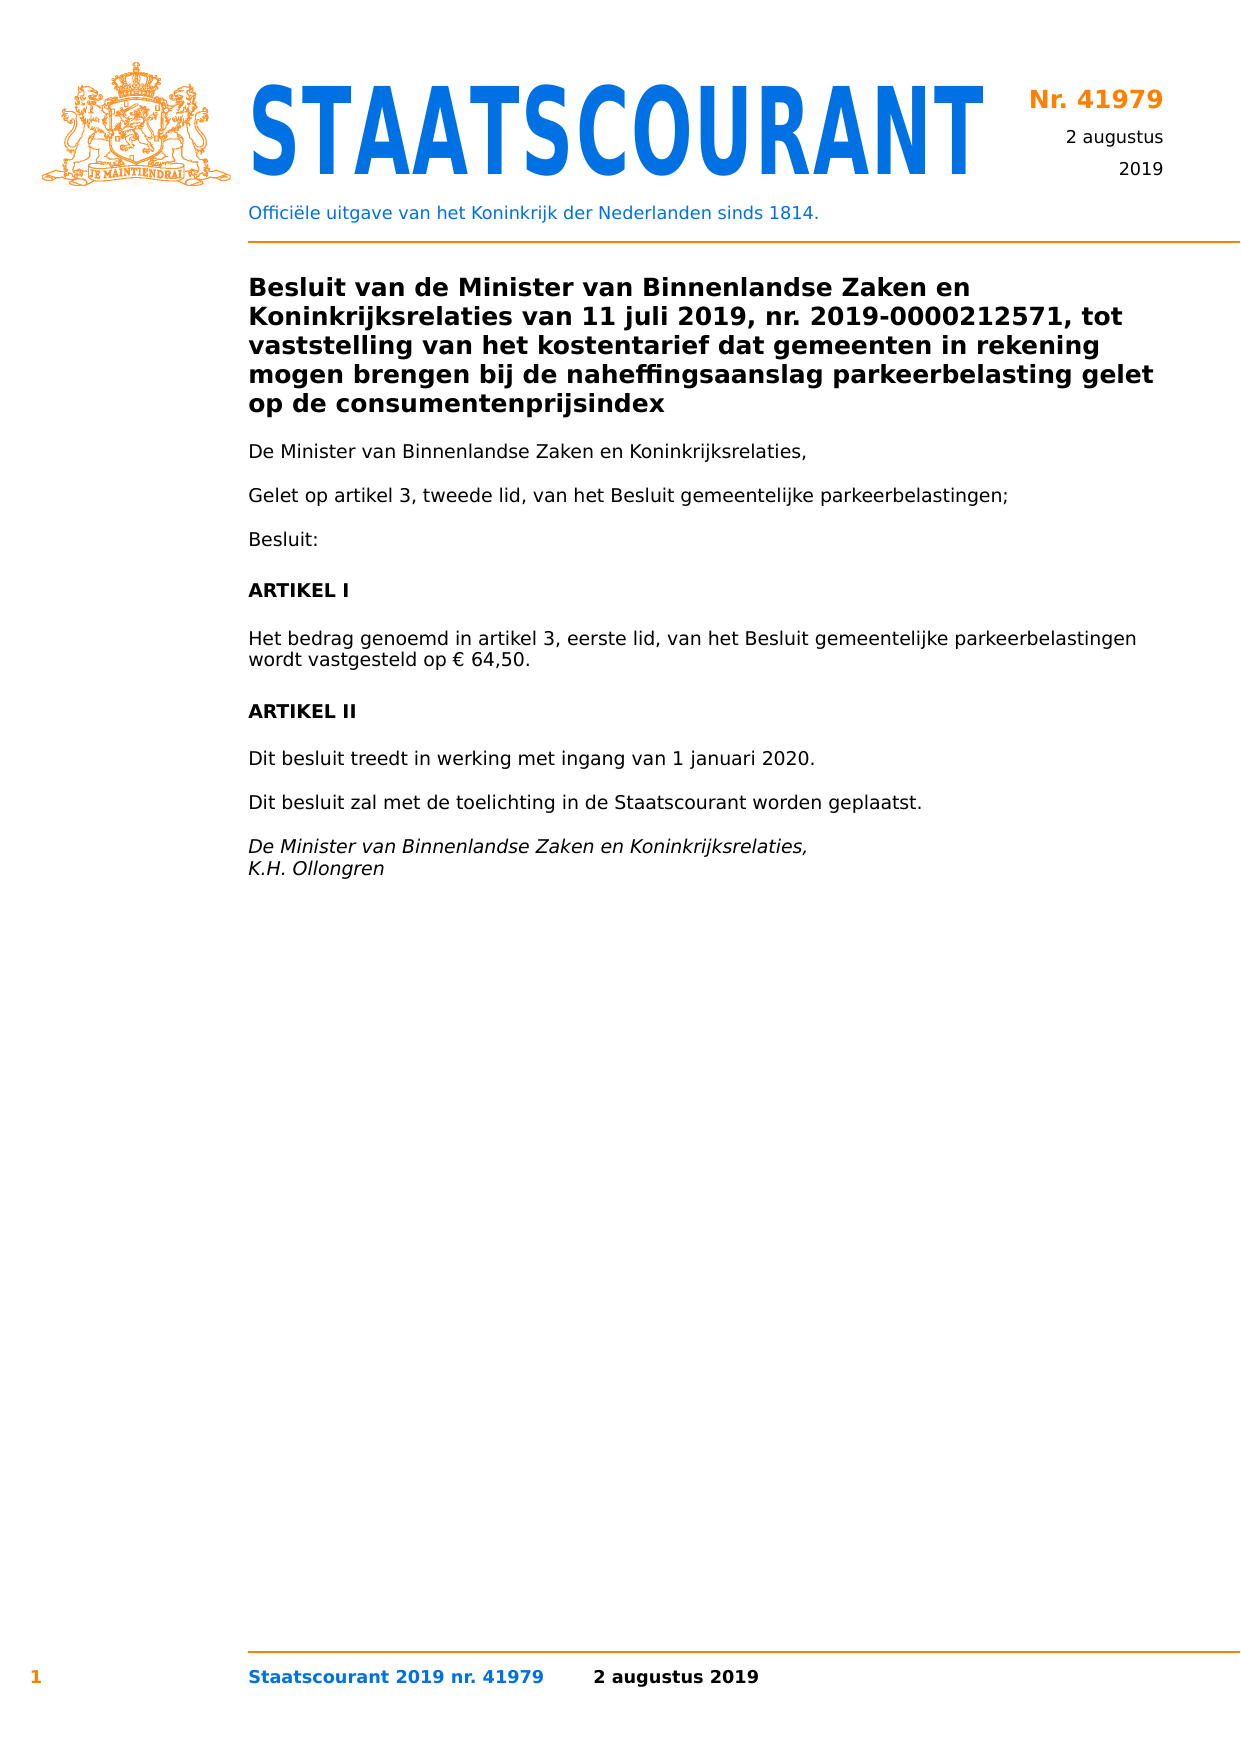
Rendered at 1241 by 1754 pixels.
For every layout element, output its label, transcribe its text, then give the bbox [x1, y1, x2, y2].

subtitle ARTIKEL II [248, 701, 1163, 723]
table_header Nr. 41979 [998, 62, 1240, 121]
table_cell 2019 [998, 153, 1240, 203]
picture [41, 62, 231, 186]
table_cell Officiële uitgave van het Koninkrijk der Nederlanden sinds 1814. [248, 203, 1240, 241]
table_cell 2 augustus [998, 121, 1240, 153]
text Dit besluit treedt in werking met ingang van 1 januari 2020. [248, 748, 1163, 770]
table_header STAATSCOURANT [248, 62, 998, 203]
table_header [25, 62, 248, 241]
text Het bedrag genoemd in artikel 3, eerste lid, van het Besluit gemeentelijke parkeerbelastingen wordt vastgesteld op € 64,50. [248, 627, 1163, 671]
text De Minister van Binnenlandse Zaken en Koninkrijksrelaties, [248, 441, 1163, 463]
text Gelet op artikel 3, tweede lid, van het Besluit gemeentelijke parkeerbelastingen; [248, 484, 1163, 507]
text De Minister van Binnenlandse Zaken en Koninkrijksrelaties, K.H. Ollongren [248, 836, 1163, 880]
subtitle Besluit van de Minister van Binnenlandse Zaken en Koninkrijksrelaties van 11 juli 2019, nr. 2019-0000212571, tot vaststelling van het kostentarief dat gemeenten in rekening mogen brengen bij de naheffingsaanslag parkeerbelasting gelet op de consumentenprijsindex [248, 273, 1163, 419]
text Besluit: [248, 528, 1163, 550]
text Dit besluit zal met de toelichting in de Staatscourant worden geplaatst. [248, 792, 1163, 814]
subtitle ARTIKEL I [248, 580, 1163, 602]
